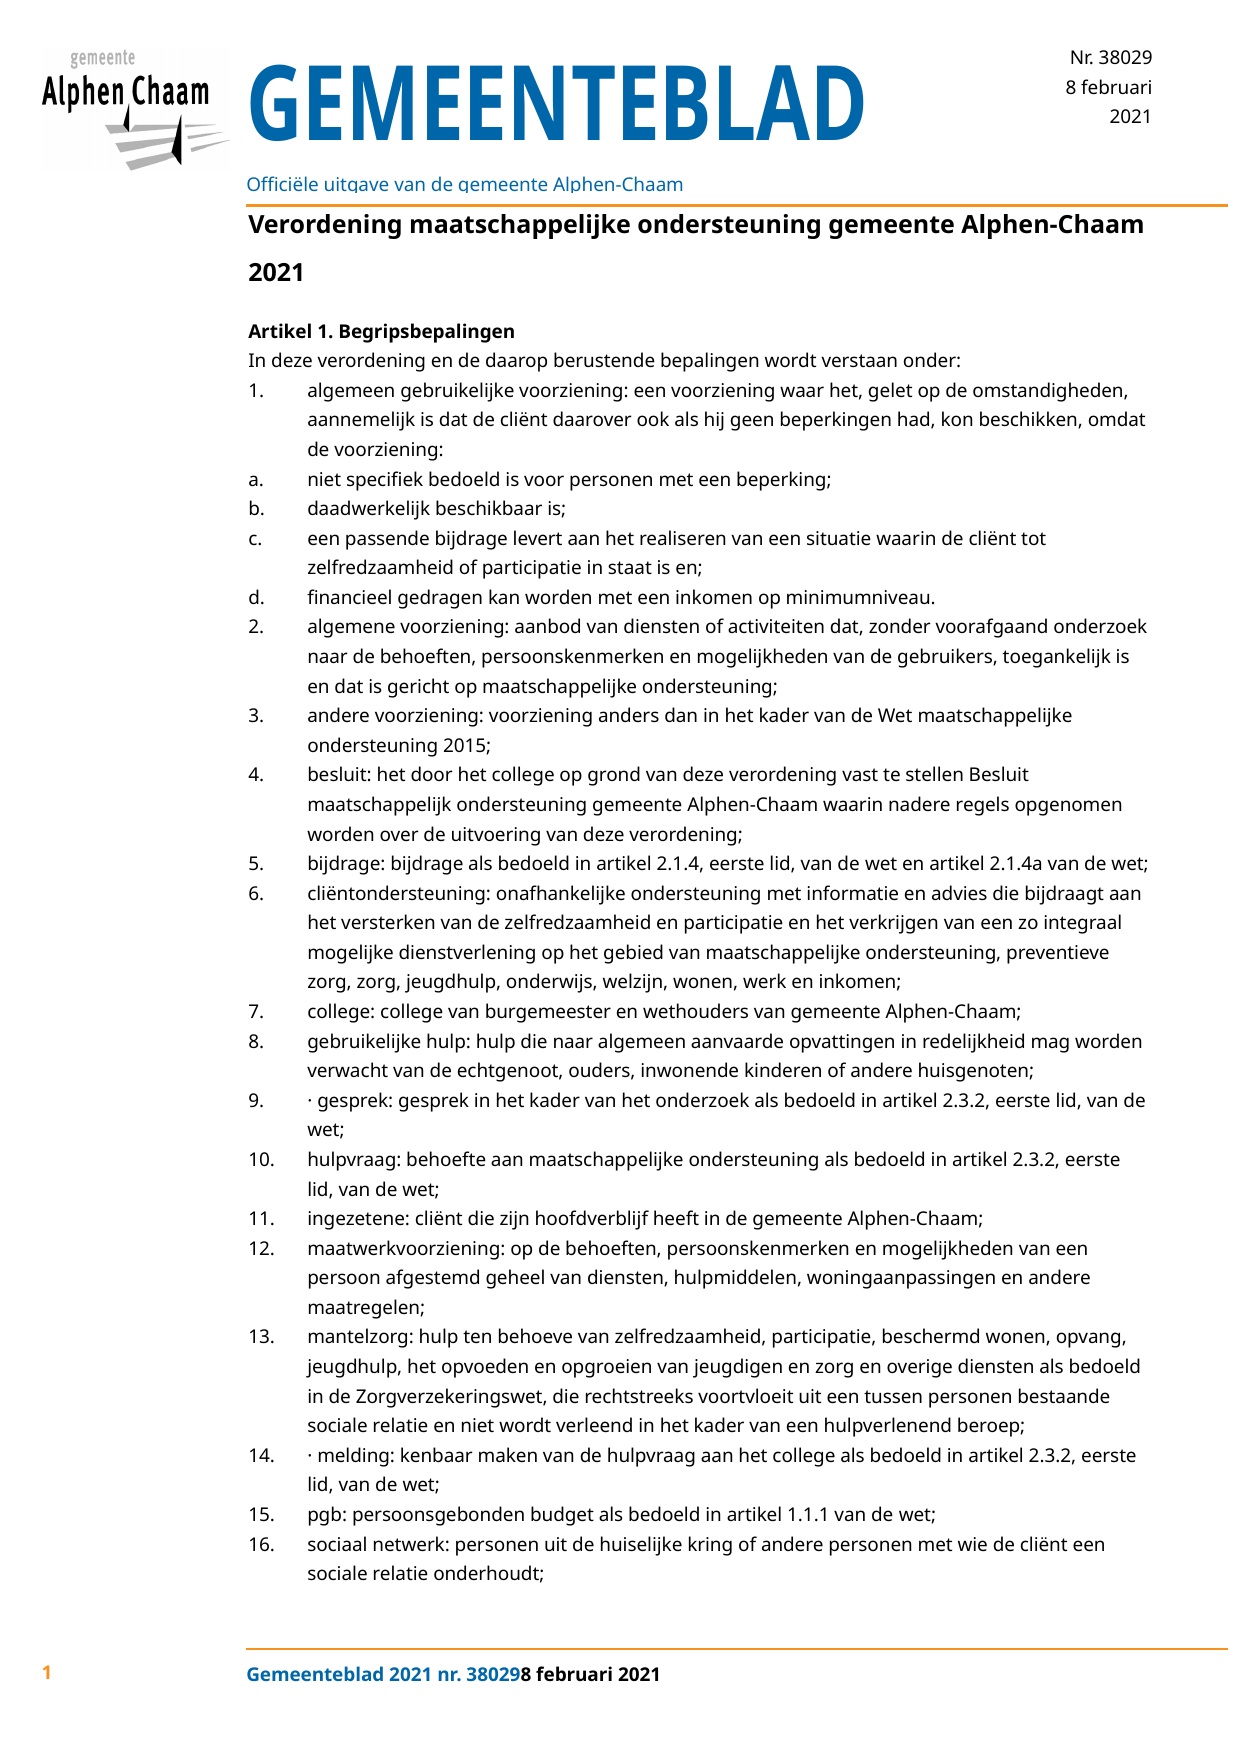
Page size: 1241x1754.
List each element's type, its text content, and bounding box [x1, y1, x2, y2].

list daadwerkelijk beschikbaar is; [248, 495, 1152, 521]
list · melding: kenbaar maken van de hulpvraag aan het college als bedoeld in artikel 2.3.2, eerste lid, van de wet; [248, 1442, 1152, 1497]
text In deze verordening en de daarop berustende bepalingen wordt verstaan onder: [248, 347, 1152, 373]
list college: college van burgemeester en wethouders van gemeente Alphen-Chaam; [248, 998, 1152, 1024]
list mantelzorg: hulp ten behoeve van zelfredzaamheid, participatie, beschermd wonen, opvang, jeugdhulp, het opvoeden en opgroeien van jeugdigen en zorg en overige diensten als bedoeld in de Zorgverzekeringswet, die rechtstreeks voortvloeit uit een tussen personen bestaande sociale relatie en niet wordt verleend in het kader van een hulpverlenend beroep; [248, 1324, 1152, 1438]
list sociaal netwerk: personen uit de huiselijke kring of andere personen met wie de cliёnt een sociale relatie onderhoudt; [248, 1531, 1152, 1586]
list pgb: persoonsgebonden budget als bedoeld in artikel 1.1.1 van de wet; [248, 1501, 1152, 1527]
list algemene voorziening: aanbod van diensten of activiteiten dat, zonder voorafgaand onderzoek naar de behoeften, persoonskenmerken en mogelijkheden van de gebruikers, toegankelijk is en dat is gericht op maatschappelijke ondersteuning; [248, 614, 1152, 699]
list · gesprek: gesprek in het kader van het onderzoek als bedoeld in artikel 2.3.2, eerste lid, van de wet; [248, 1087, 1152, 1142]
list algemeen gebruikelijke voorziening: een voorziening waar het, gelet op de omstandigheden, aannemelijk is dat de cliënt daarover ook als hij geen beperkingen had, kon beschikken, omdat de voorziening: [248, 377, 1152, 462]
list een passende bijdrage levert aan het realiseren van een situatie waarin de cliënt tot zelfredzaamheid of participatie in staat is en; [248, 525, 1152, 580]
picture [41, 47, 231, 172]
list andere voorziening: voorziening anders dan in het kader van de Wet maatschappelijke ondersteuning 2015; [248, 702, 1152, 758]
list financieel gedragen kan worden met een inkomen op minimumniveau. [248, 584, 1152, 610]
list gebruikelijke hulp: hulp die naar algemeen aanvaarde opvattingen in redelijkheid mag worden verwacht van de echtgenoot, ouders, inwonende kinderen of andere huisgenoten; [248, 1028, 1152, 1083]
text Artikel 1. Begripsbepalingen [248, 318, 1152, 344]
list hulpvraag: behoefte aan maatschappelijke ondersteuning als bedoeld in artikel 2.3.2, eerste lid, van de wet; [248, 1146, 1152, 1202]
list besluit: het door het college op grond van deze verordening vast te stellen Besluit maatschappelijk ondersteuning gemeente Alphen-Chaam waarin nadere regels opgenomen worden over de uitvoering van deze verordening; [248, 762, 1152, 847]
list ingezetene: cliënt die zijn hoofdverblijf heeft in de gemeente Alphen-Chaam; [248, 1205, 1152, 1231]
list bijdrage: bijdrage als bedoeld in artikel 2.1.4, eerste lid, van de wet en artikel 2.1.4a van de wet; [248, 850, 1152, 876]
list maatwerkvoorziening: op de behoeften, persoonskenmerken en mogelijkheden van een persoon afgestemd geheel van diensten, hulpmiddelen, woningaanpassingen en andere maatregelen; [248, 1235, 1152, 1320]
list niet specifiek bedoeld is voor personen met een beperking; [248, 466, 1152, 492]
list cliëntondersteuning: onafhankelijke ondersteuning met informatie en advies die bijdraagt aan het versterken van de zelfredzaamheid en participatie en het verkrijgen van een zo integraal mogelijke dienstverlening op het gebied van maatschappelijke ondersteuning, preventieve zorg, zorg, jeugdhulp, onderwijs, welzijn, wonen, werk en inkomen; [248, 880, 1152, 994]
text Verordening maatschappelijke ondersteuning gemeente Alphen-Chaam 2021 [248, 207, 1152, 288]
